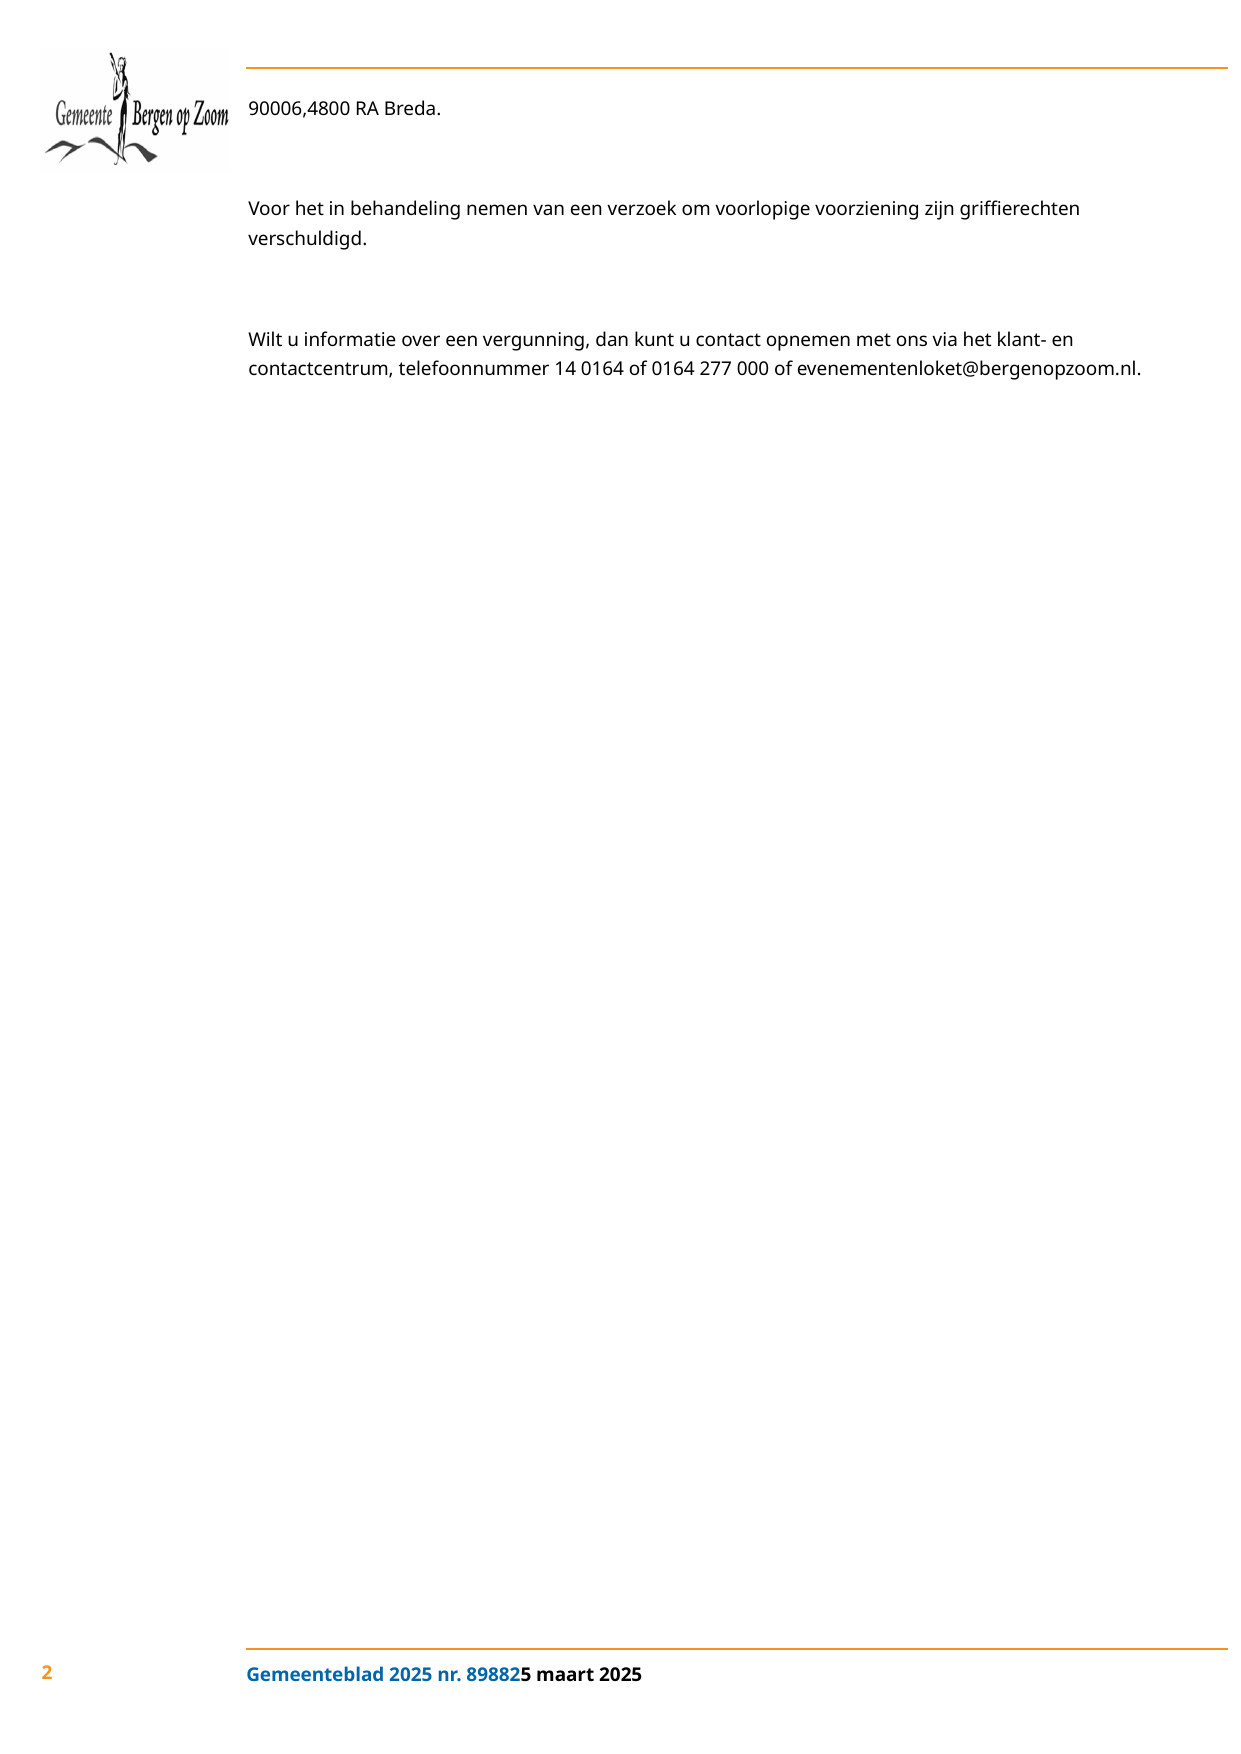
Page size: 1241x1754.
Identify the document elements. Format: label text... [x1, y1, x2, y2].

text Wilt u informatie over een vergunning, dan kunt u contact opnemen met ons via het klant- en contactcentrum, telefoonnummer 14 0164 of 0164 277 000 of evenementenloket@bergenopzoom.nl. [248, 326, 1152, 381]
text 90006,4800 RA Breda. [248, 95, 1152, 121]
text Voor het in behandeling nemen van een verzoek om voorlopige voorziening zijn griffierechten verschuldigd. [248, 196, 1152, 251]
picture [41, 47, 231, 172]
